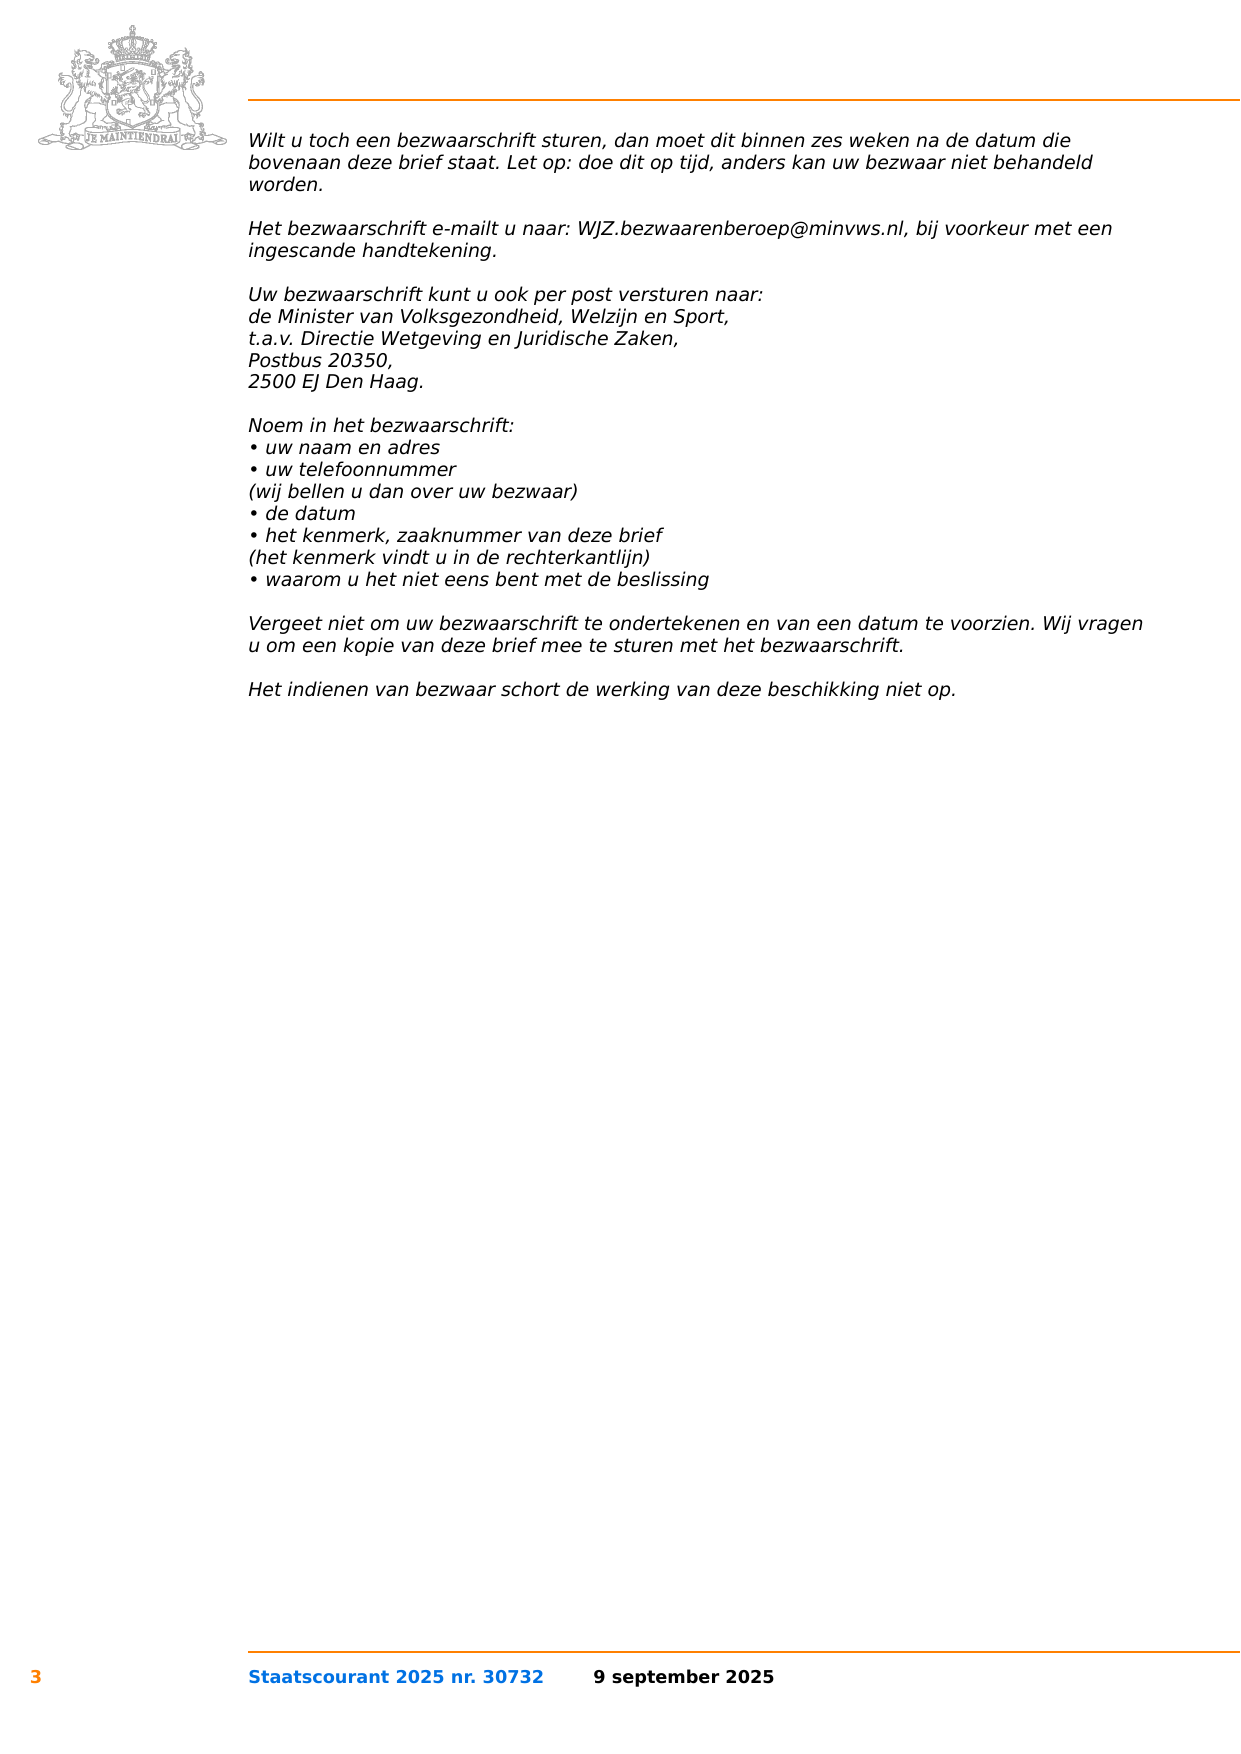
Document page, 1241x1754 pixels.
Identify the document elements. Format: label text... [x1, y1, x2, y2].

text Noem in het bezwaarschrift: [248, 415, 1163, 437]
text Wilt u toch een bezwaarschrift sturen, dan moet dit binnen zes weken na de datum die bovenaan deze brief staat. Let op: doe dit op tijd, anders kan uw bezwaar niet behandeld worden. [248, 130, 1163, 196]
text • uw naam en adres [248, 437, 1163, 459]
text (het kenmerk vindt u in de rechterkantlijn) [248, 547, 1163, 569]
text 2500 EJ Den Haag. [248, 371, 1163, 393]
picture [38, 25, 227, 150]
text • het kenmerk, zaaknummer van deze brief [248, 525, 1163, 547]
text • de datum [248, 503, 1163, 525]
text Uw bezwaarschrift kunt u ook per post versturen naar: [248, 283, 1163, 306]
text • uw telefoonnummer [248, 459, 1163, 481]
text de Minister van Volksgezondheid, Welzijn en Sport, [248, 306, 1163, 327]
text t.a.v. Directie Wetgeving en Juridische Zaken, [248, 327, 1163, 349]
text • waarom u het niet eens bent met de beslissing [248, 569, 1163, 591]
text (wij bellen u dan over uw bezwaar) [248, 481, 1163, 503]
text Het indienen van bezwaar schort de werking van deze beschikking niet op. [248, 679, 1163, 701]
text Het bezwaarschrift e-mailt u naar: WJZ.bezwaarenberoep@minvws.nl, bij voorkeur met een ingescande handtekening. [248, 218, 1163, 262]
text Vergeet niet om uw bezwaarschrift te ondertekenen en van een datum te voorzien. Wij vragen u om een kopie van deze brief mee te sturen met het bezwaarschrift. [248, 613, 1163, 657]
text Postbus 20350, [248, 349, 1163, 371]
